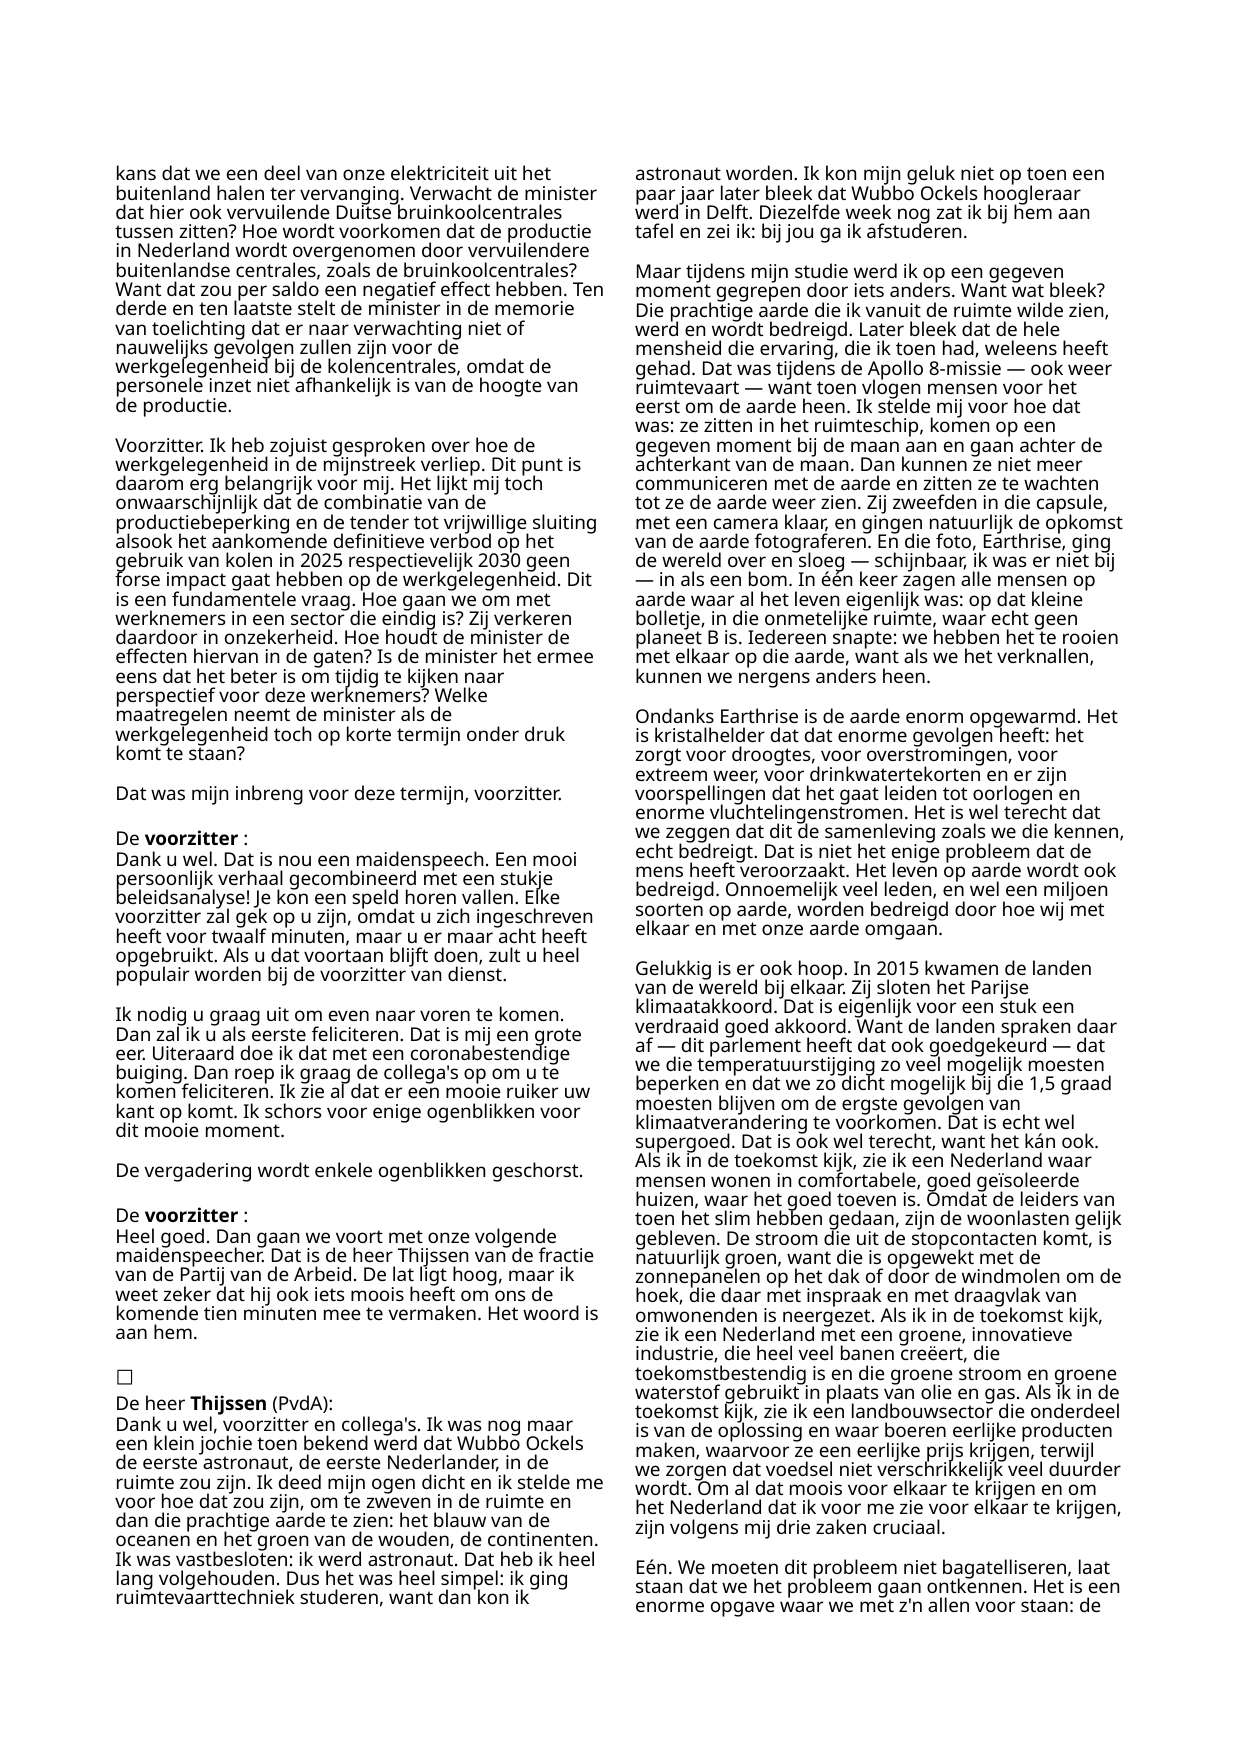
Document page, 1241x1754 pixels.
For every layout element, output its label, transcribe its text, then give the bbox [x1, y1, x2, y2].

text De voorzitter : [115, 1202, 605, 1228]
text astronaut worden. Ik kon mijn geluk niet op toen een paar jaar later bleek dat Wubbo Ockels hoogleraar werd in Delft. Diezelfde week nog zat ik bij hem aan tafel en zei ik: bij jou ga ik afstuderen. [635, 165, 1125, 242]
text De vergadering wordt enkele ogenblikken geschorst. [115, 1162, 605, 1181]
text Dank u wel, voorzitter en collega's. Ik was nog maar een klein jochie toen bekend werd dat Wubbo Ockels de eerste astronaut, de eerste Nederlander, in de ruimte zou zijn. Ik deed mijn ogen dicht en ik stelde me voor hoe dat zou zijn, om te zweven in de ruimte en dan die prachtige aarde te zien: het blauw van de oceanen en het groen van de wouden, de continenten. Ik was vastbesloten: ik werd astronaut. Dat heb ik heel lang volgehouden. Dus het was heel simpel: ik ging ruimtevaarttechniek studeren, want dan kon ik [115, 1416, 605, 1608]
text Maar tijdens mijn studie werd ik op een gegeven moment gegrepen door iets anders. Want wat bleek? Die prachtige aarde die ik vanuit de ruimte wilde zien, werd en wordt bedreigd. Later bleek dat de hele mensheid die ervaring, die ik toen had, weleens heeft gehad. Dat was tijdens de Apollo 8-missie — ook weer ruimtevaart — want toen vlogen mensen voor het eerst om de aarde heen. Ik stelde mij voor hoe dat was: ze zitten in het ruimteschip, komen op een gegeven moment bij de maan aan en gaan achter de achterkant van de maan. Dan kunnen ze niet meer communiceren met de aarde en zitten ze te wachten tot ze de aarde weer zien. Zij zweefden in die capsule, met een camera klaar, en gingen natuurlijk de opkomst van de aarde fotograferen. En die foto, Earthrise, ging de wereld over en sloeg — schijnbaar, ik was er niet bij — in als een bom. In één keer zagen alle mensen op aarde waar al het leven eigenlijk was: op dat kleine bolletje, in die onmetelijke ruimte, waar echt geen planeet B is. Iedereen snapte: we hebben het te rooien met elkaar op die aarde, want als we het verknallen, kunnen we nergens anders heen. [635, 263, 1125, 687]
text De voorzitter : [115, 825, 605, 851]
text ⬜ [115, 1364, 605, 1390]
text Voorzitter. Ik heb zojuist gesproken over hoe de werkgelegenheid in de mijnstreek verliep. Dit punt is daarom erg belangrijk voor mij. Het lijkt mij toch onwaarschijnlijk dat de combinatie van de productiebeperking en de tender tot vrijwillige sluiting alsook het aankomende definitieve verbod op het gebruik van kolen in 2025 respectievelijk 2030 geen forse impact gaat hebben op de werkgelegenheid. Dit is een fundamentele vraag. Hoe gaan we om met werknemers in een sector die eindig is? Zij verkeren daardoor in onzekerheid. Hoe houdt de minister de effecten hiervan in de gaten? Is de minister het ermee eens dat het beter is om tijdig te kijken naar perspectief voor deze werknemers? Welke maatregelen neemt de minister als de werkgelegenheid toch op korte termijn onder druk komt te staan? [115, 437, 605, 764]
text Dat was mijn inbreng voor deze termijn, voorzitter. [115, 785, 605, 804]
text Ik nodig u graag uit om even naar voren te komen. Dan zal ik u als eerste feliciteren. Dat is mij een grote eer. Uiteraard doe ik dat met een coronabestendige buiging. Dan roep ik graag de collega's op om u te komen feliciteren. Ik zie al dat er een mooie ruiker uw kant op komt. Ik schors voor enige ogenblikken voor dit mooie moment. [115, 1006, 605, 1141]
text De heer Thijssen (PvdA): [115, 1390, 605, 1416]
text Gelukkig is er ook hoop. In 2015 kwamen de landen van de wereld bij elkaar. Zij sloten het Parijse klimaatakkoord. Dat is eigenlijk voor een stuk een verdraaid goed akkoord. Want de landen spraken daar af — dit parlement heeft dat ook goedgekeurd — dat we die temperatuurstijging zo veel mogelijk moesten beperken en dat we zo dicht mogelijk bij die 1,5 graad moesten blijven om de ergste gevolgen van klimaatverandering te voorkomen. Dat is echt wel supergoed. Dat is ook wel terecht, want het kán ook. Als ik in de toekomst kijk, zie ik een Nederland waar mensen wonen in comfortabele, goed geïsoleerde huizen, waar het goed toeven is. Omdat de leiders van toen het slim hebben gedaan, zijn de woonlasten gelijk gebleven. De stroom die uit de stopcontacten komt, is natuurlijk groen, want die is opgewekt met de zonnepanelen op het dak of door de windmolen om de hoek, die daar met inspraak en met draagvlak van omwonenden is neergezet. Als ik in de toekomst kijk, zie ik een Nederland met een groene, innovatieve industrie, die heel veel banen creëert, die toekomstbestendig is en die groene stroom en groene waterstof gebruikt in plaats van olie en gas. Als ik in de toekomst kijk, zie ik een landbouwsector die onderdeel is van de oplossing en waar boeren eerlijke producten maken, waarvoor ze een eerlijke prijs krijgen, terwijl we zorgen dat voedsel niet verschrikkelijk veel duurder wordt. Om al dat moois voor elkaar te krijgen en om het Nederland dat ik voor me zie voor elkaar te krijgen, zijn volgens mij drie zaken cruciaal. [635, 960, 1125, 1538]
text Dank u wel. Dat is nou een maidenspeech. Een mooi persoonlijk verhaal gecombineerd met een stukje beleidsanalyse! Je kon een speld horen vallen. Elke voorzitter zal gek op u zijn, omdat u zich ingeschreven heeft voor twaalf minuten, maar u er maar acht heeft opgebruikt. Als u dat voortaan blijft doen, zult u heel populair worden bij de voorzitter van dienst. [115, 851, 605, 986]
text Ondanks Earthrise is de aarde enorm opgewarmd. Het is kristalhelder dat dat enorme gevolgen heeft: het zorgt voor droogtes, voor overstromingen, voor extreem weer, voor drinkwatertekorten en er zijn voorspellingen dat het gaat leiden tot oorlogen en enorme vluchtelingenstromen. Het is wel terecht dat we zeggen dat dit de samenleving zoals we die kennen, echt bedreigt. Dat is niet het enige probleem dat de mens heeft veroorzaakt. Het leven op aarde wordt ook bedreigd. Onnoemelijk veel leden, en wel een miljoen soorten op aarde, worden bedreigd door hoe wij met elkaar en met onze aarde omgaan. [635, 708, 1125, 939]
text kans dat we een deel van onze elektriciteit uit het buitenland halen ter vervanging. Verwacht de minister dat hier ook vervuilende Duitse bruinkoolcentrales tussen zitten? Hoe wordt voorkomen dat de productie in Nederland wordt overgenomen door vervuilendere buitenlandse centrales, zoals de bruinkoolcentrales? Want dat zou per saldo een negatief effect hebben. Ten derde en ten laatste stelt de minister in de memorie van toelichting dat er naar verwachting niet of nauwelijks gevolgen zullen zijn voor de werkgelegenheid bij de kolencentrales, omdat de personele inzet niet afhankelijk is van de hoogte van de productie. [115, 165, 605, 416]
text Heel goed. Dan gaan we voort met onze volgende maidenspeecher. Dat is de heer Thijssen van de fractie van de Partij van de Arbeid. De lat ligt hoog, maar ik weet zeker dat hij ook iets moois heeft om ons de komende tien minuten mee te vermaken. Het woord is aan hem. [115, 1228, 605, 1343]
text Eén. We moeten dit probleem niet bagatelliseren, laat staan dat we het probleem gaan ontkennen. Het is een enorme opgave waar we met z'n allen voor staan: de [635, 1559, 1125, 1616]
